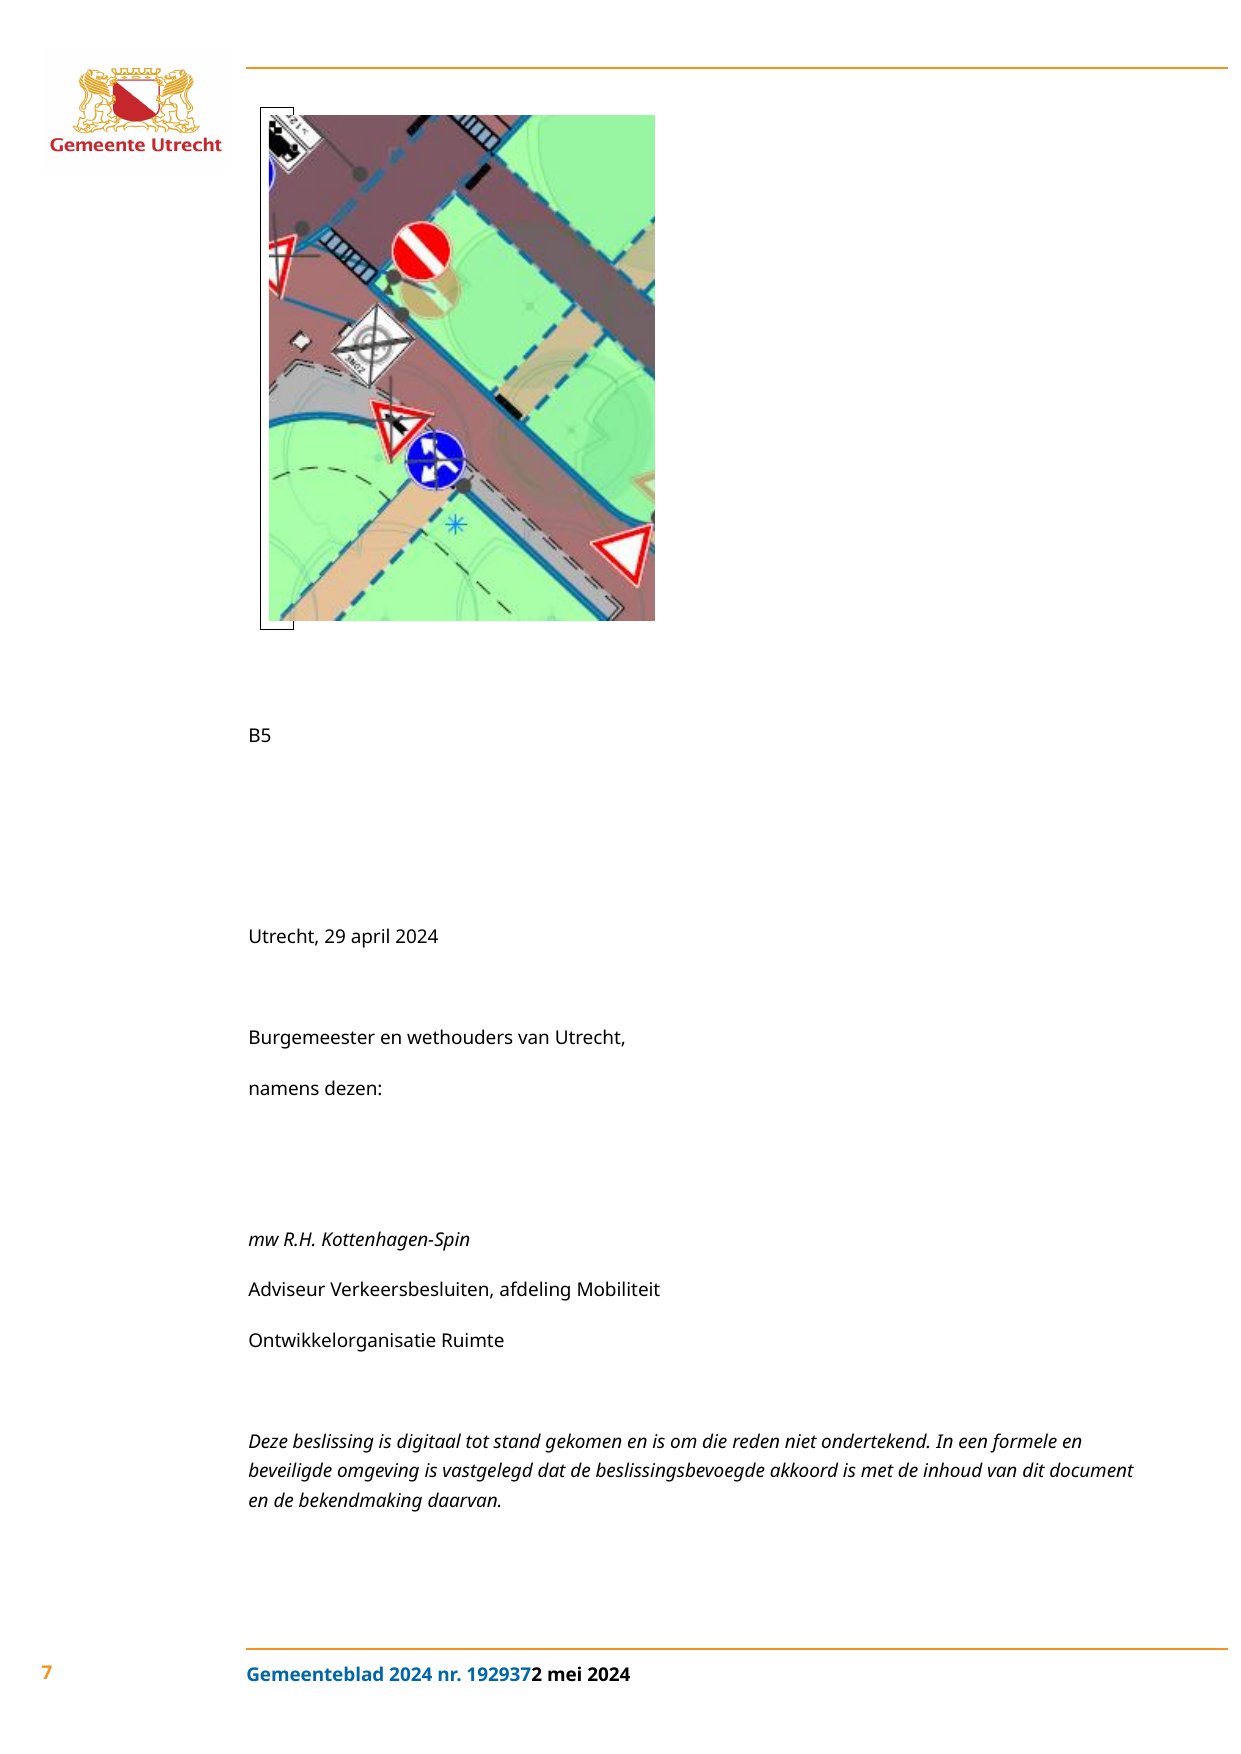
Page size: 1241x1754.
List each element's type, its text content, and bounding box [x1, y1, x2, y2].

text B5 [248, 722, 1152, 748]
text Deze beslissing is digitaal tot stand gekomen en is om die reden niet ondertekend. In een formele en beveiligde omgeving is vastgelegd dat de beslissingsbevoegde akkoord is met de inhoud van dit document en de bekendmaking daarvan. [248, 1428, 1152, 1513]
text mw R.H. Kottenhagen-Spin [248, 1226, 1152, 1252]
text namens dezen: [248, 1075, 1152, 1101]
picture [268, 115, 655, 621]
text Utrecht, 29 april 2024 [248, 924, 1152, 949]
text Adviseur Verkeersbesluiten, afdeling Mobiliteit [248, 1277, 1152, 1302]
picture [41, 47, 231, 172]
text Burgemeester en wethouders van Utrecht, [248, 1024, 1152, 1050]
text Ontwikkelorganisatie Ruimte [248, 1327, 1152, 1353]
